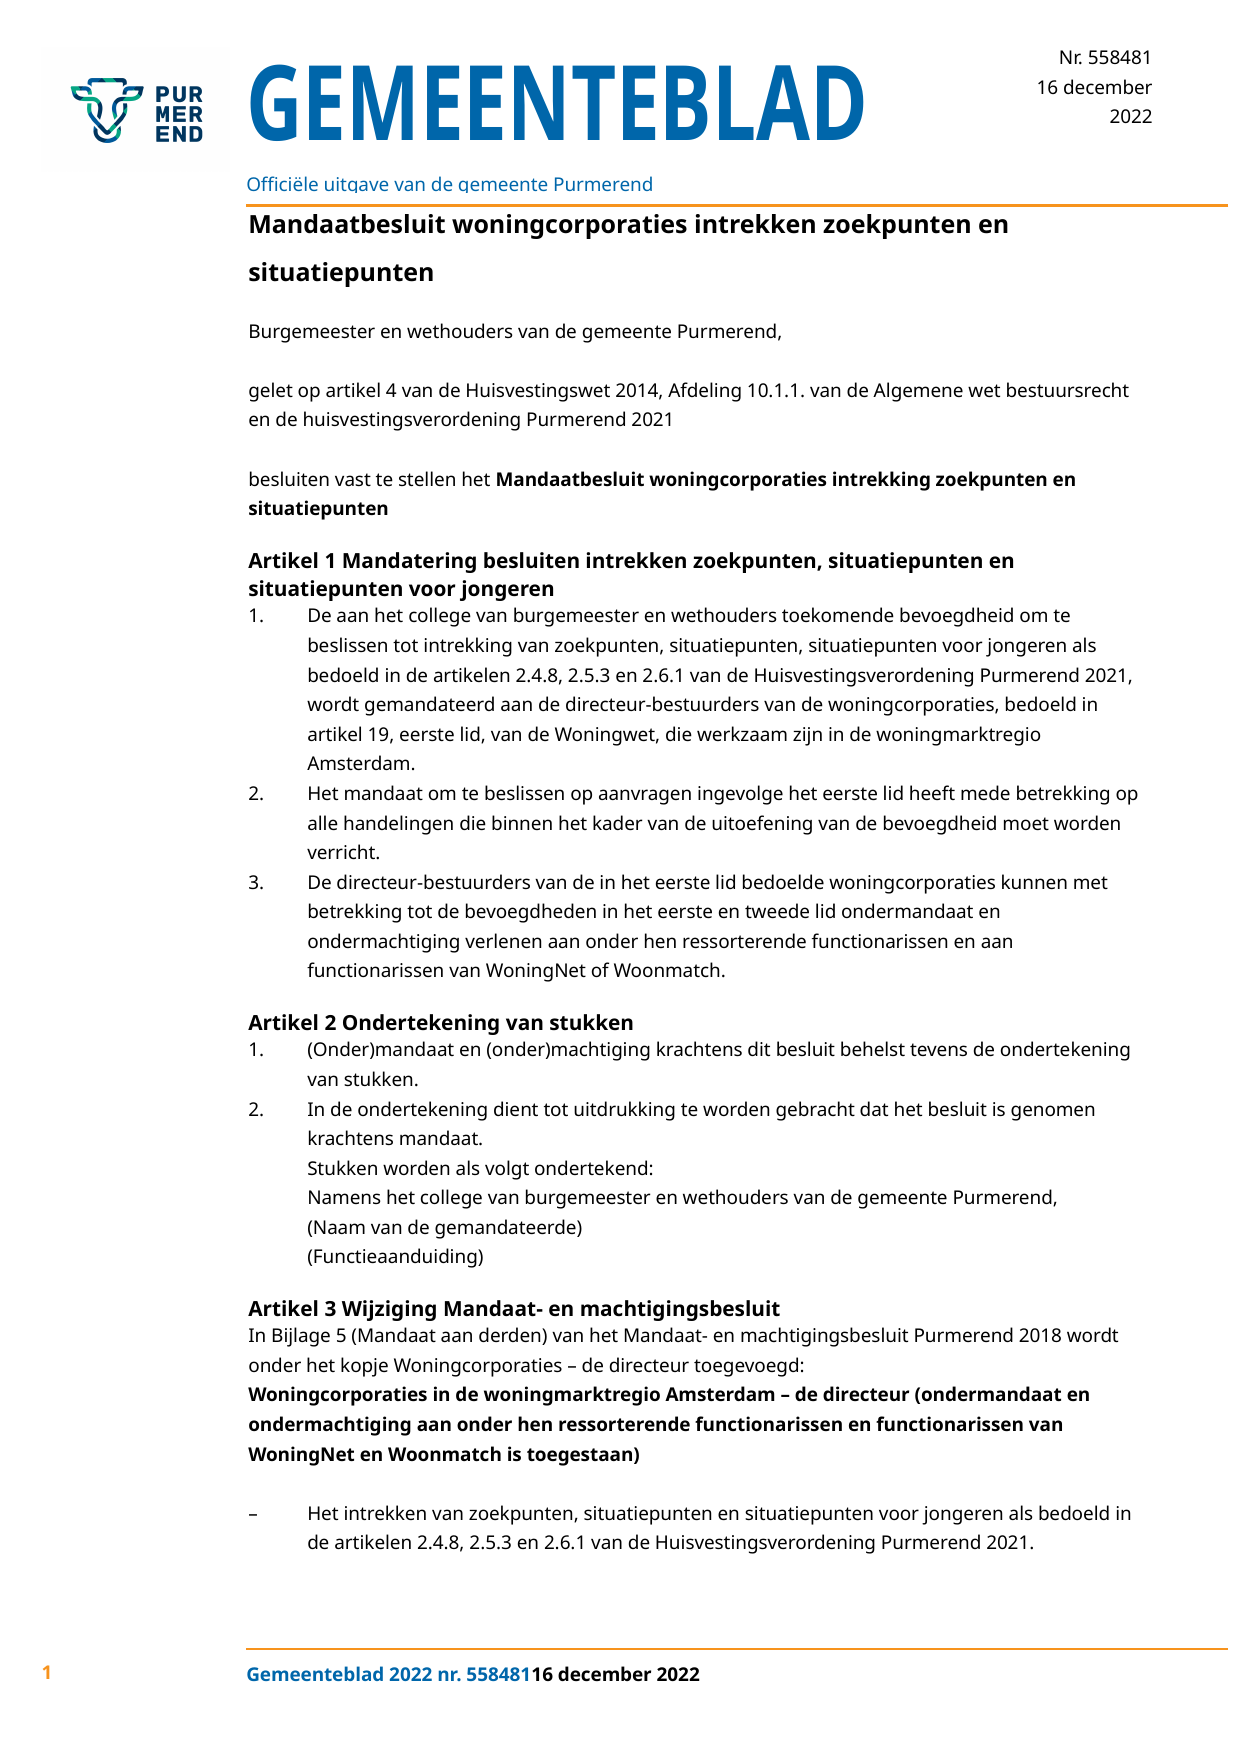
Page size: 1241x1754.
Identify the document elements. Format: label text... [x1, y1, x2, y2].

list (Functieaanduiding) [248, 1244, 1152, 1269]
picture [41, 47, 231, 172]
list (Onder)mandaat en (onder)machtiging krachtens dit besluit behelst tevens de ondertekening van stukken. [248, 1037, 1152, 1092]
list Namens het college van burgemeester en wethouders van de gemeente Purmerend, [248, 1184, 1152, 1210]
text Mandaatbesluit woningcorporaties intrekken zoekpunten en situatiepunten [248, 207, 1152, 288]
text Artikel 2 Ondertekening van stukken [248, 1008, 1152, 1037]
text gelet op artikel 4 van de Huisvestingswet 2014, Afdeling 10.1.1. van de Algemene wet bestuursrecht en de huisvestingsverordening Purmerend 2021 [248, 377, 1152, 432]
text In Bijlage 5 (Mandaat aan derden) van het Mandaat- en machtigingsbesluit Purmerend 2018 wordt onder het kopje Woningcorporaties – de directeur toegevoegd: [248, 1322, 1152, 1378]
text Woningcorporaties in de woningmarktregio Amsterdam – de directeur (ondermandaat en ondermachtiging aan onder hen ressorterende functionarissen en functionarissen van WoningNet en Woonmatch is toegestaan) [248, 1382, 1152, 1467]
text Artikel 1 Mandatering besluiten intrekken zoekpunten, situatiepunten en situatiepunten voor jongeren [248, 546, 1152, 603]
text Burgemeester en wethouders van de gemeente Purmerend, [248, 318, 1152, 344]
list (Naam van de gemandateerde) [248, 1214, 1152, 1240]
list Stukken worden als volgt ondertekend: [248, 1155, 1152, 1181]
text besluiten vast te stellen het Mandaatbesluit woningcorporaties intrekking zoekpunten en situatiepunten [248, 466, 1152, 521]
list Het mandaat om te beslissen op aanvragen ingevolge het eerste lid heeft mede betrekking op alle handelingen die binnen het kader van de uitoefening van de bevoegdheid moet worden verricht. [248, 780, 1152, 865]
text Artikel 3 Wijziging Mandaat- en machtigingsbesluit [248, 1294, 1152, 1322]
list De directeur-bestuurders van de in het eerste lid bedoelde woningcorporaties kunnen met betrekking tot de bevoegdheden in het eerste en tweede lid ondermandaat en ondermachtiging verlenen aan onder hen ressorterende functionarissen en aan functionarissen van WoningNet of Woonmatch. [248, 869, 1152, 983]
list Het intrekken van zoekpunten, situatiepunten en situatiepunten voor jongeren als bedoeld in de artikelen 2.4.8, 2.5.3 en 2.6.1 van de Huisvestingsverordening Purmerend 2021. [248, 1500, 1152, 1555]
list De aan het college van burgemeester en wethouders toekomende bevoegdheid om te beslissen tot intrekking van zoekpunten, situatiepunten, situatiepunten voor jongeren als bedoeld in de artikelen 2.4.8, 2.5.3 en 2.6.1 van de Huisvestingsverordening Purmerend 2021, wordt gemandateerd aan de directeur-bestuurders van de woningcorporaties, bedoeld in artikel 19, eerste lid, van de Woningwet, die werkzaam zijn in de woningmarktregio Amsterdam. [248, 603, 1152, 776]
list In de ondertekening dient tot uitdrukking te worden gebracht dat het besluit is genomen krachtens mandaat. [248, 1096, 1152, 1151]
